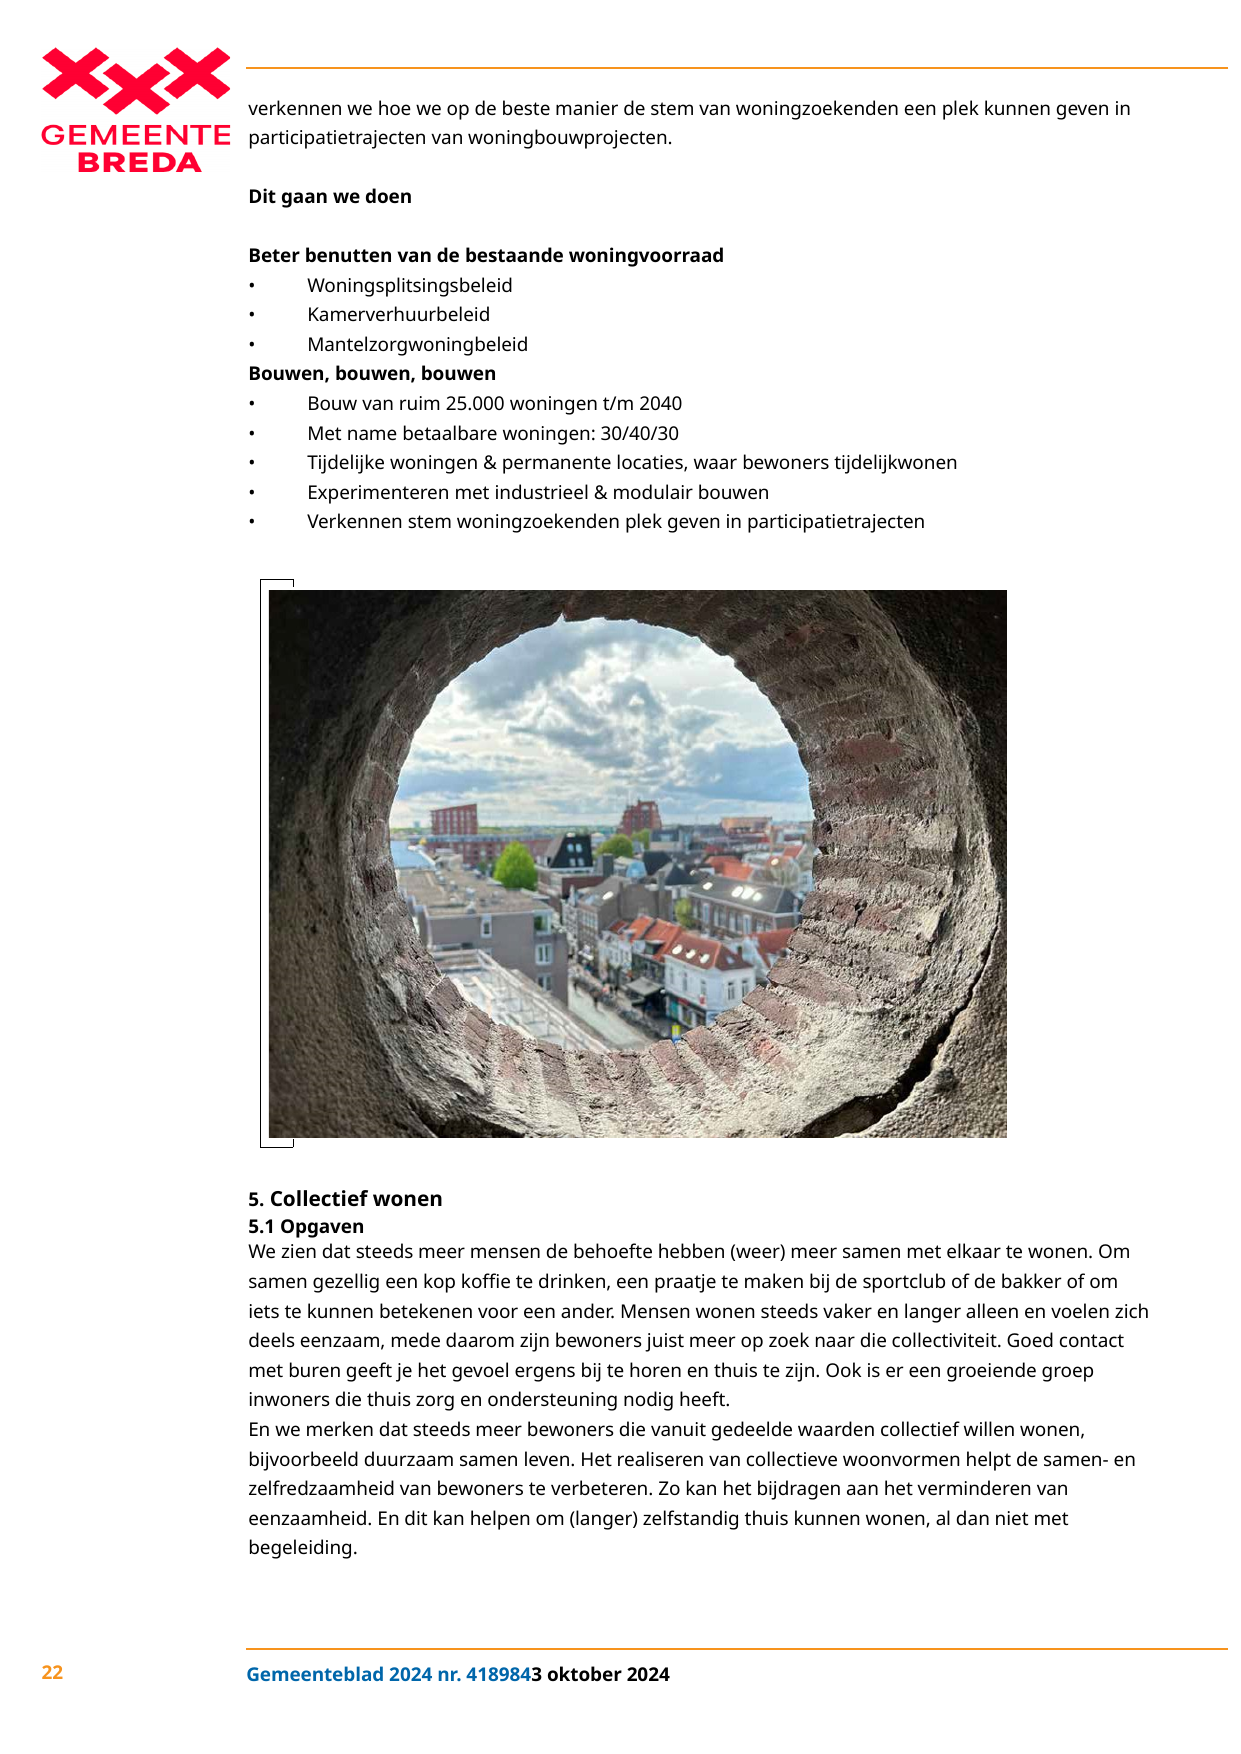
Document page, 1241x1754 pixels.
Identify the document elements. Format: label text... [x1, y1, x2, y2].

picture [41, 47, 231, 172]
text We zien dat steeds meer mensen de behoefte hebben (weer) meer samen met elkaar te wonen. Om samen gezellig een kop koffie te drinken, een praatje te maken bij de sportclub of de bakker of om iets te kunnen betekenen voor een ander. Mensen wonen steeds vaker en langer alleen en voelen zich deels eenzaam, mede daarom zijn bewoners juist meer op zoek naar die collectiviteit. Goed contact met buren geeft je het gevoel ergens bij te horen en thuis te zijn. Ook is er een groeiende groep inwoners die thuis zorg en ondersteuning nodig heeft. [248, 1239, 1152, 1412]
text 5. Collectief wonen [248, 1184, 1152, 1213]
table_header Dit gaan we doen Beter benutten van de bestaande woningvoorraad Woningsplitsingsbeleid Kamerverhuurbeleid Mantelzorgwoningbeleid Bouwen, bouwen, bouwen Bouw van ruim 25.000 woningen t/m 2040 Met name betaalbare woningen: 30/40/30 Tijdelijke woningen & permanente locaties, waar bewoners tijdelijkwonen Experimenteren met industrieel & modulair bouwen Verkennen stem woningzoekenden plek geven in participatietrajecten [248, 183, 1152, 534]
text 5.1 Opgaven [248, 1213, 1152, 1239]
text En we merken dat steeds meer bewoners die vanuit gedeelde waarden collectief willen wonen, bijvoorbeeld duurzaam samen leven. Het realiseren van collectieve woonvormen helpt de samen- en zelfredzaamheid van bewoners te verbeteren. Zo kan het bijdragen aan het verminderen van eenzaamheid. En dit kan helpen om (langer) zelfstandig thuis kunnen wonen, al dan niet met begeleiding. [248, 1416, 1152, 1560]
table_header verkennen we hoe we op de beste manier de stem van woningzoekenden een plek kunnen geven in participatietrajecten van woningbouwprojecten. [248, 95, 1152, 150]
picture [268, 587, 1008, 1139]
